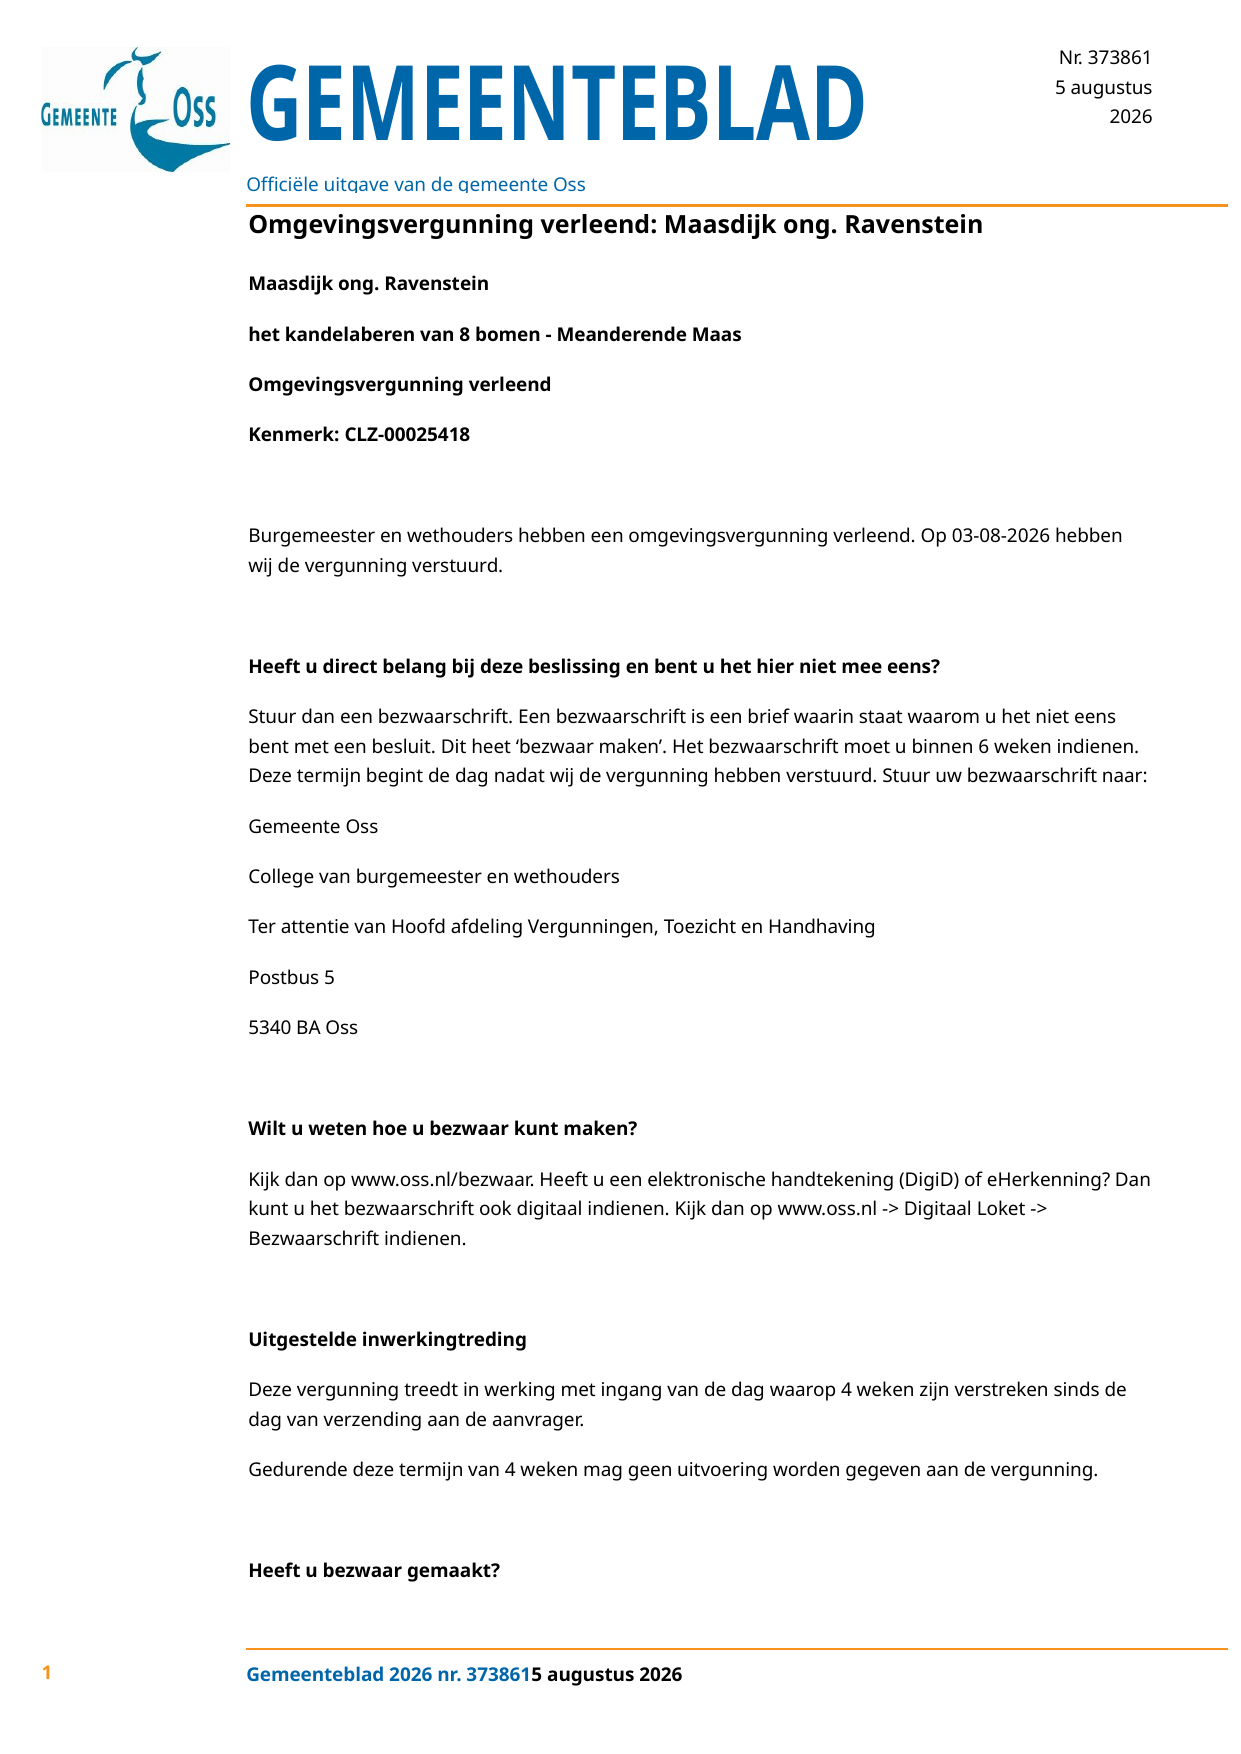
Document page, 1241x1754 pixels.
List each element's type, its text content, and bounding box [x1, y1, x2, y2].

text Deze vergunning treedt in werking met ingang van de dag waarop 4 weken zijn verstreken sinds de dag van verzending aan de aanvrager. [248, 1376, 1152, 1431]
text Kijk dan op www.oss.nl/bezwaar. Heeft u een elektronische handtekening (DigiD) of eHerkenning? Dan kunt u het bezwaarschrift ook digitaal indienen. Kijk dan op www.oss.nl -> Digitaal Loket -> Bezwaarschrift indienen. [248, 1166, 1152, 1251]
text Kenmerk: CLZ-00025418 [248, 422, 1152, 447]
text Burgemeester en wethouders hebben een omgevingsvergunning verleend. Op 03-08-2026 hebben wij de vergunning verstuurd. [248, 522, 1152, 578]
text Heeft u direct belang bij deze beslissing en bent u het hier niet mee eens? [248, 653, 1152, 678]
text Postbus 5 [248, 964, 1152, 990]
text Omgevingsvergunning verleend [248, 371, 1152, 397]
picture [41, 47, 231, 172]
text College van burgemeester en wethouders [248, 863, 1152, 889]
text Wilt u weten hoe u bezwaar kunt maken? [248, 1115, 1152, 1141]
text Heeft u bezwaar gemaakt? [248, 1557, 1152, 1583]
text Stuur dan een bezwaarschrift. Een bezwaarschrift is een brief waarin staat waarom u het niet eens bent met een besluit. Dit heet ‘bezwaar maken’. Het bezwaarschrift moet u binnen 6 weken indienen. Deze termijn begint de dag nadat wij de vergunning hebben verstuurd. Stuur uw bezwaarschrift naar: [248, 703, 1152, 788]
text Omgevingsvergunning verleend: Maasdijk ong. Ravenstein [248, 207, 1152, 241]
text 5340 BA Oss [248, 1014, 1152, 1040]
text Maasdijk ong. Ravenstein [248, 270, 1152, 296]
text Ter attentie van Hoofd afdeling Vergunningen, Toezicht en Handhaving [248, 914, 1152, 939]
text het kandelaberen van 8 bomen - Meanderende Maas [248, 321, 1152, 346]
text Uitgestelde inwerkingtreding [248, 1326, 1152, 1351]
text Gedurende deze termijn van 4 weken mag geen uitvoering worden gegeven aan de vergunning. [248, 1456, 1152, 1482]
text Gemeente Oss [248, 813, 1152, 838]
